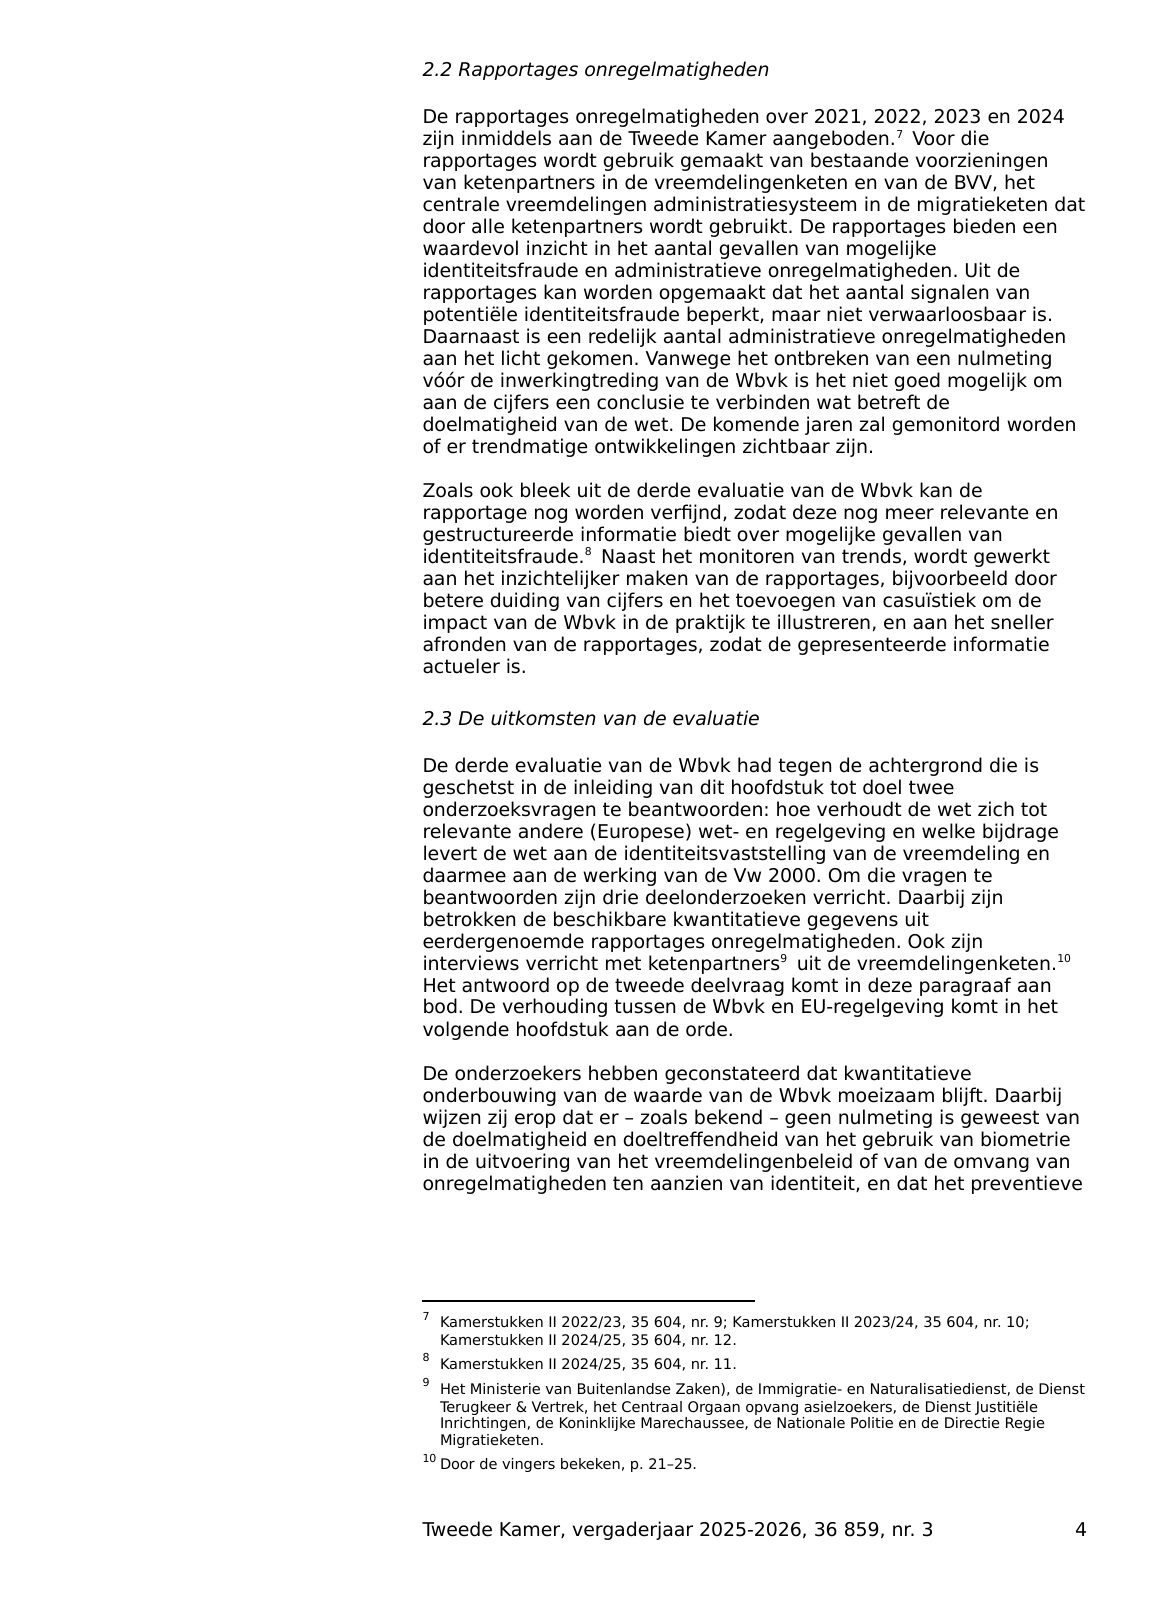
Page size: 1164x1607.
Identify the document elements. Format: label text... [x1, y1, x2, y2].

subtitle 2.3 De uitkomsten van de evaluatie [422, 708, 1087, 730]
text De derde evaluatie van de Wbvk had tegen de achtergrond die is geschetst in de inleiding van dit hoofdstuk tot doel twee onderzoeksvragen te beantwoorden: hoe verhoudt de wet zich tot relevante andere (Europese) wet- en regelgeving en welke bijdrage levert de wet aan de identiteitsvaststelling van de vreemdeling en daarmee aan de werking van de Vw 2000. Om die vragen te beantwoorden zijn drie deelonderzoeken verricht. Daarbij zijn betrokken de beschikbare kwantitatieve gegevens uit eerdergenoemde rapportages onregelmatigheden. Ook zijn interviews verricht met ketenpartners uit de vreemdelingenketen. Het antwoord op de tweede deelvraag komt in deze paragraaf aan bod. De verhouding tussen de Wbvk en EU-regelgeving komt in het volgende hoofdstuk aan de orde. [422, 755, 1087, 1040]
text Door de vingers bekeken, p. 21–25. [422, 1452, 1087, 1474]
text Kamerstukken II 2024/25, 35 604, nr. 11. [422, 1352, 1087, 1374]
text Het Ministerie van Buitenlandse Zaken), de Immigratie- en Naturalisatiedienst, de Dienst Terugkeer & Vertrek, het Centraal Orgaan opvang asielzoekers, de Dienst Justitiële Inrichtingen, de Koninklijke Marechaussee, de Nationale Politie en de Directie Regie Migratieketen. [422, 1377, 1087, 1449]
text De rapportages onregelmatigheden over 2021, 2022, 2023 en 2024 zijn inmiddels aan de Tweede Kamer aangeboden. Voor die rapportages wordt gebruik gemaakt van bestaande voorzieningen van ketenpartners in de vreemdelingenketen en van de BVV, het centrale vreemdelingen administratiesysteem in de migratieketen dat door alle ketenpartners wordt gebruikt. De rapportages bieden een waardevol inzicht in het aantal gevallen van mogelijke identiteitsfraude en administratieve onregelmatigheden. Uit de rapportages kan worden opgemaakt dat het aantal signalen van potentiële identiteitsfraude beperkt, maar niet verwaarloosbaar is. Daarnaast is een redelijk aantal administratieve onregelmatigheden aan het licht gekomen. Vanwege het ontbreken van een nulmeting vóór de inwerkingtreding van de Wbvk is het niet goed mogelijk om aan de cijfers een conclusie te verbinden wat betreft de doelmatigheid van de wet. De komende jaren zal gemonitord worden of er trendmatige ontwikkelingen zichtbaar zijn. [422, 106, 1087, 458]
text De onderzoekers hebben geconstateerd dat kwantitatieve onderbouwing van de waarde van de Wbvk moeizaam blijft. Daarbij wijzen zij erop dat er – zoals bekend – geen nulmeting is geweest van de doelmatigheid en doeltreffendheid van het gebruik van biometrie in de uitvoering van het vreemdelingenbeleid of van de omvang van onregelmatigheden ten aanzien van identiteit, en dat het preventieve [422, 1063, 1087, 1194]
text Zoals ook bleek uit de derde evaluatie van de Wbvk kan de rapportage nog worden verfijnd, zodat deze nog meer relevante en gestructureerde informatie biedt over mogelijke gevallen van identiteitsfraude. Naast het monitoren van trends, wordt gewerkt aan het inzichtelijker maken van de rapportages, bijvoorbeeld door betere duiding van cijfers en het toevoegen van casuïstiek om de impact van de Wbvk in de praktijk te illustreren, en aan het sneller afronden van de rapportages, zodat de gepresenteerde informatie actueler is. [422, 480, 1087, 678]
subtitle 2.2 Rapportages onregelmatigheden [422, 59, 1087, 81]
text Kamerstukken II 2022/23, 35 604, nr. 9; Kamerstukken II 2023/24, 35 604, nr. 10; Kamerstukken II 2024/25, 35 604, nr. 12. [422, 1310, 1087, 1349]
